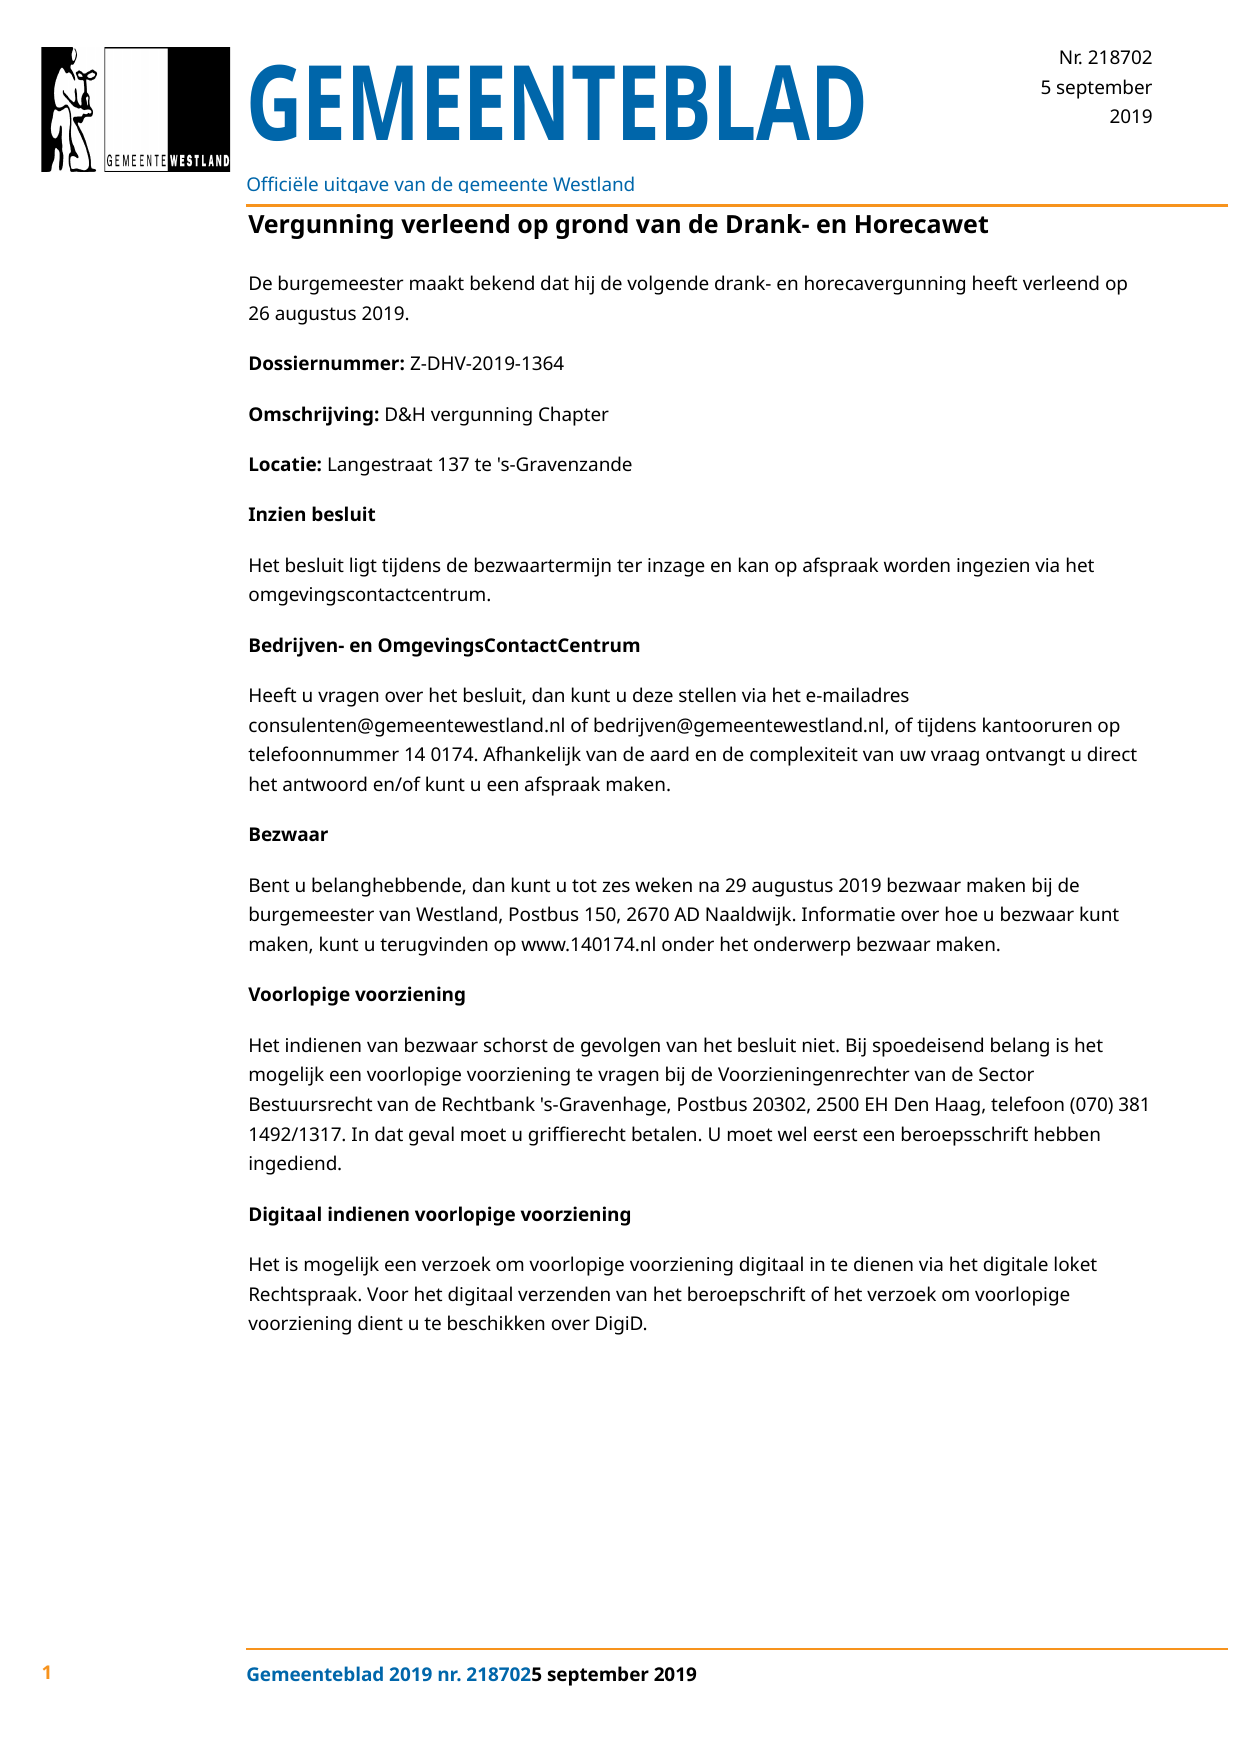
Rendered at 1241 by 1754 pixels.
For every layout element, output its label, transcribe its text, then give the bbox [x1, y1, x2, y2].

text Heeft u vragen over het besluit, dan kunt u deze stellen via het e-mailadres consulenten@gemeentewestland.nl of bedrijven@gemeentewestland.nl, of tijdens kantooruren op telefoonnummer 14 0174. Afhankelijk van de aard en de complexiteit van uw vraag ontvangt u direct het antwoord en/of kunt u een afspraak maken. [248, 682, 1152, 797]
text Het indienen van bezwaar schorst de gevolgen van het besluit niet. Bij spoedeisend belang is het mogelijk een voorlopige voorziening te vragen bij de Voorzieningenrechter van de Sector Bestuursrecht van de Rechtbank 's-Gravenhage, Postbus 20302, 2500 EH Den Haag, telefoon (070) 381 1492/1317. In dat geval moet u griffierecht betalen. U moet wel eerst een beroepsschrift hebben ingediend. [248, 1032, 1152, 1176]
text Het besluit ligt tijdens de bezwaartermijn ter inzage en kan op afspraak worden ingezien via het omgevingscontactcentrum. [248, 552, 1152, 607]
text Inzien besluit [248, 502, 1152, 527]
text Vergunning verleend op grond van de Drank- en Horecawet [248, 207, 1152, 241]
text Omschrijving: D&H vergunning Chapter [248, 401, 1152, 426]
text Het is mogelijk een verzoek om voorlopige voorziening digitaal in te dienen via het digitale loket Rechtspraak. Voor het digitaal verzenden van het beroepschrift of het verzoek om voorlopige voorziening dient u te beschikken over DigiD. [248, 1251, 1152, 1336]
text Locatie: Langestraat 137 te 's-Gravenzande [248, 451, 1152, 477]
text Bezwaar [248, 822, 1152, 847]
text De burgemeester maakt bekend dat hij de volgende drank- en horecavergunning heeft verleend op 26 augustus 2019. [248, 270, 1152, 326]
text Voorlopige voorziening [248, 982, 1152, 1007]
text Dossiernummer: Z-DHV-2019-1364 [248, 350, 1152, 376]
text Bedrijven- en OmgevingsContactCentrum [248, 632, 1152, 658]
text Digitaal indienen voorlopige voorziening [248, 1201, 1152, 1226]
picture [41, 47, 231, 172]
text Bent u belanghebbende, dan kunt u tot zes weken na 29 augustus 2019 bezwaar maken bij de burgemeester van Westland, Postbus 150, 2670 AD Naaldwijk. Informatie over hoe u bezwaar kunt maken, kunt u terugvinden op www.140174.nl onder het onderwerp bezwaar maken. [248, 872, 1152, 957]
